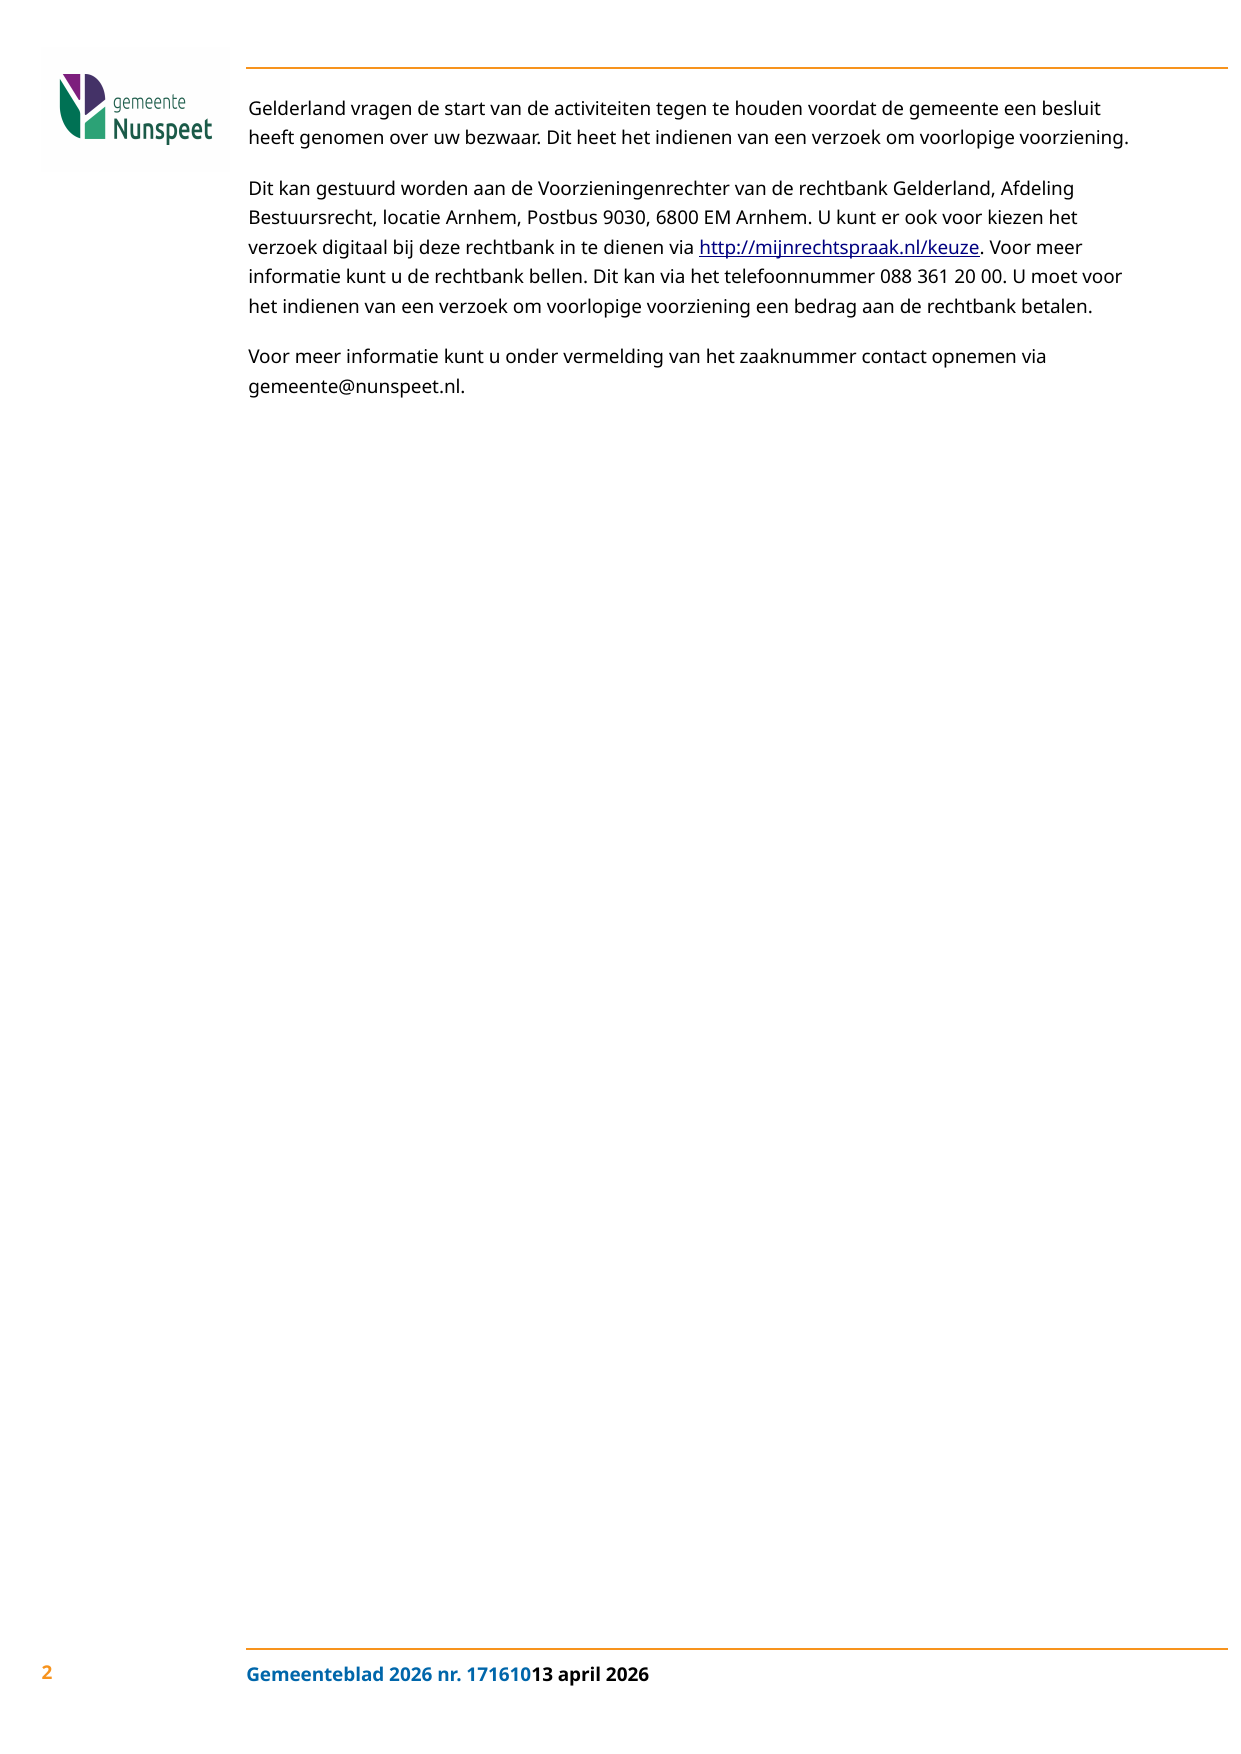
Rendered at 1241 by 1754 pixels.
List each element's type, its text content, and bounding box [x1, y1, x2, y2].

text Voor meer informatie kunt u onder vermelding van het zaaknummer contact opnemen via gemeente@nunspeet.nl. [248, 343, 1152, 399]
text Dit kan gestuurd worden aan de Voorzieningenrechter van de rechtbank Gelderland, Afdeling Bestuursrecht, locatie Arnhem, Postbus 9030, 6800 EM Arnhem. U kunt er ook voor kiezen het verzoek digitaal bij deze rechtbank in te dienen via http://mijnrechtspraak.nl/keuze. Voor meer informatie kunt u de rechtbank bellen. Dit kan via het telefoonnummer 088 361 20 00. U moet voor het indienen van een verzoek om voorlopige voorziening een bedrag aan de rechtbank betalen. [248, 175, 1152, 319]
text Gelderland vragen de start van de activiteiten tegen te houden voordat de gemeente een besluit heeft genomen over uw bezwaar. Dit heet het indienen van een verzoek om voorlopige voorziening. [248, 95, 1152, 150]
picture [41, 47, 231, 172]
